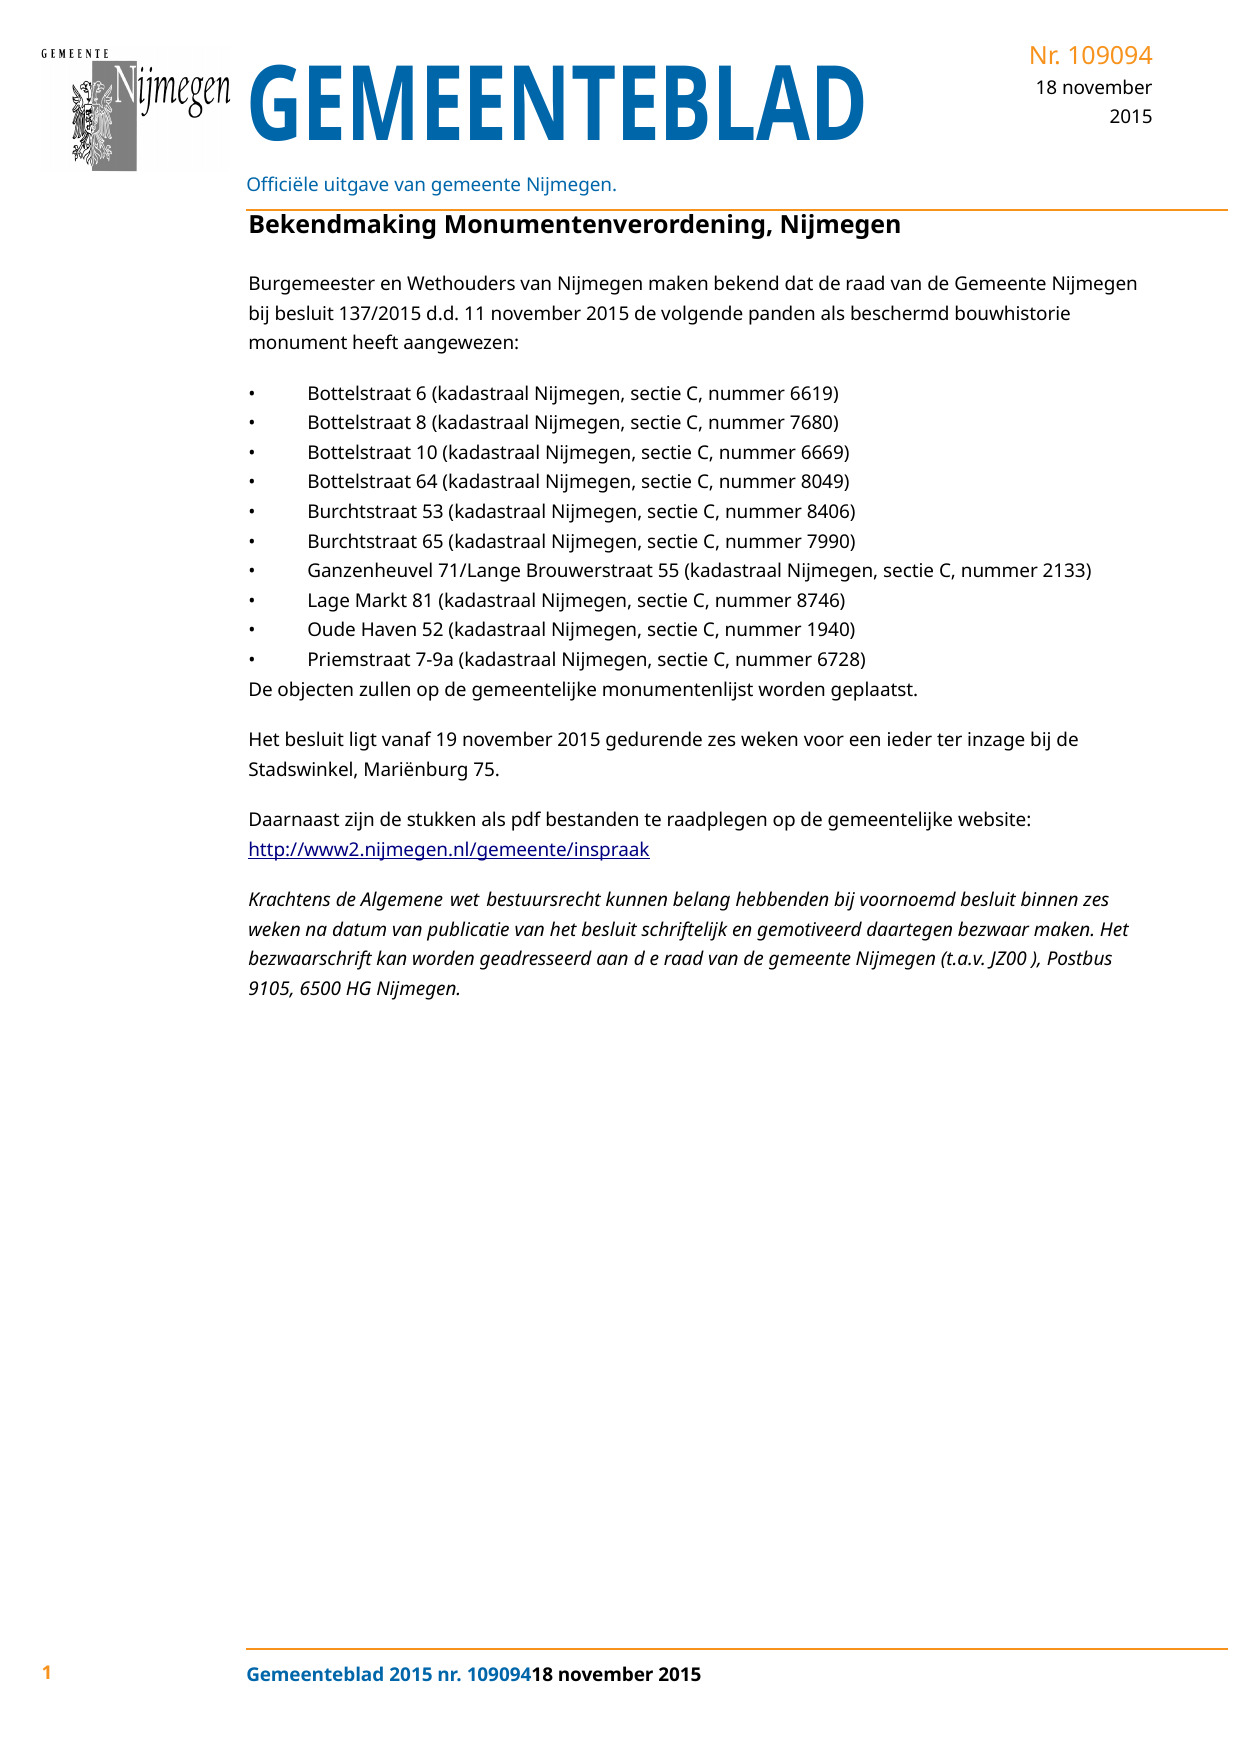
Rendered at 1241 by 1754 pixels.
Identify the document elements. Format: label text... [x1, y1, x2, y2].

text De objecten zullen op de gemeentelijke monumentenlijst worden geplaatst. [248, 676, 1152, 701]
text Daarnaast zijn de stukken als pdf bestanden te raadplegen op de gemeentelijke website: http://www2.nijmegen.nl/gemeente/inspraak [248, 806, 1152, 861]
list Bottelstraat 10 (kadastraal Nijmegen, sectie C, nummer 6669) [248, 439, 1152, 465]
list Burchtstraat 65 (kadastraal Nijmegen, sectie C, nummer 7990) [248, 528, 1152, 553]
picture [41, 47, 231, 172]
text Het besluit ligt vanaf 19 november 2015 gedurende zes weken voor een ieder ter inzage bij de Stadswinkel, Mariënburg 75. [248, 726, 1152, 781]
list Ganzenheuvel 71/Lange Brouwerstraat 55 (kadastraal Nijmegen, sectie C, nummer 2133) [248, 557, 1152, 583]
list Bottelstraat 8 (kadastraal Nijmegen, sectie C, nummer 7680) [248, 409, 1152, 435]
list Bottelstraat 6 (kadastraal Nijmegen, sectie C, nummer 6619) [248, 380, 1152, 406]
text Burgemeester en Wethouders van Nijmegen maken bekend dat de raad van de Gemeente Nijmegen bij besluit 137/2015 d.d. 11 november 2015 de volgende panden als beschermd bouwhistorie monument heeft aangewezen: [248, 270, 1152, 355]
list Bottelstraat 64 (kadastraal Nijmegen, sectie C, nummer 8049) [248, 469, 1152, 494]
list Priemstraat 7-9a (kadastraal Nijmegen, sectie C, nummer 6728) [248, 646, 1152, 672]
text Bekendmaking Monumentenverordening, Nijmegen [248, 211, 1152, 241]
list Lage Markt 81 (kadastraal Nijmegen, sectie C, nummer 8746) [248, 587, 1152, 613]
list Burchtstraat 53 (kadastraal Nijmegen, sectie C, nummer 8406) [248, 498, 1152, 524]
list Oude Haven 52 (kadastraal Nijmegen, sectie C, nummer 1940) [248, 617, 1152, 642]
text Krachtens de Algemene wet bestuursrecht kunnen belang hebbenden bij voornoemd besluit binnen zes weken na datum van publicatie van het besluit schriftelijk en gemotiveerd daartegen bezwaar maken. Het bezwaarschrift kan worden geadresseerd aan d e raad van de gemeente Nijmegen (t.a.v. JZ00 ), Postbus 9105, 6500 HG Nijmegen. [248, 886, 1152, 1001]
